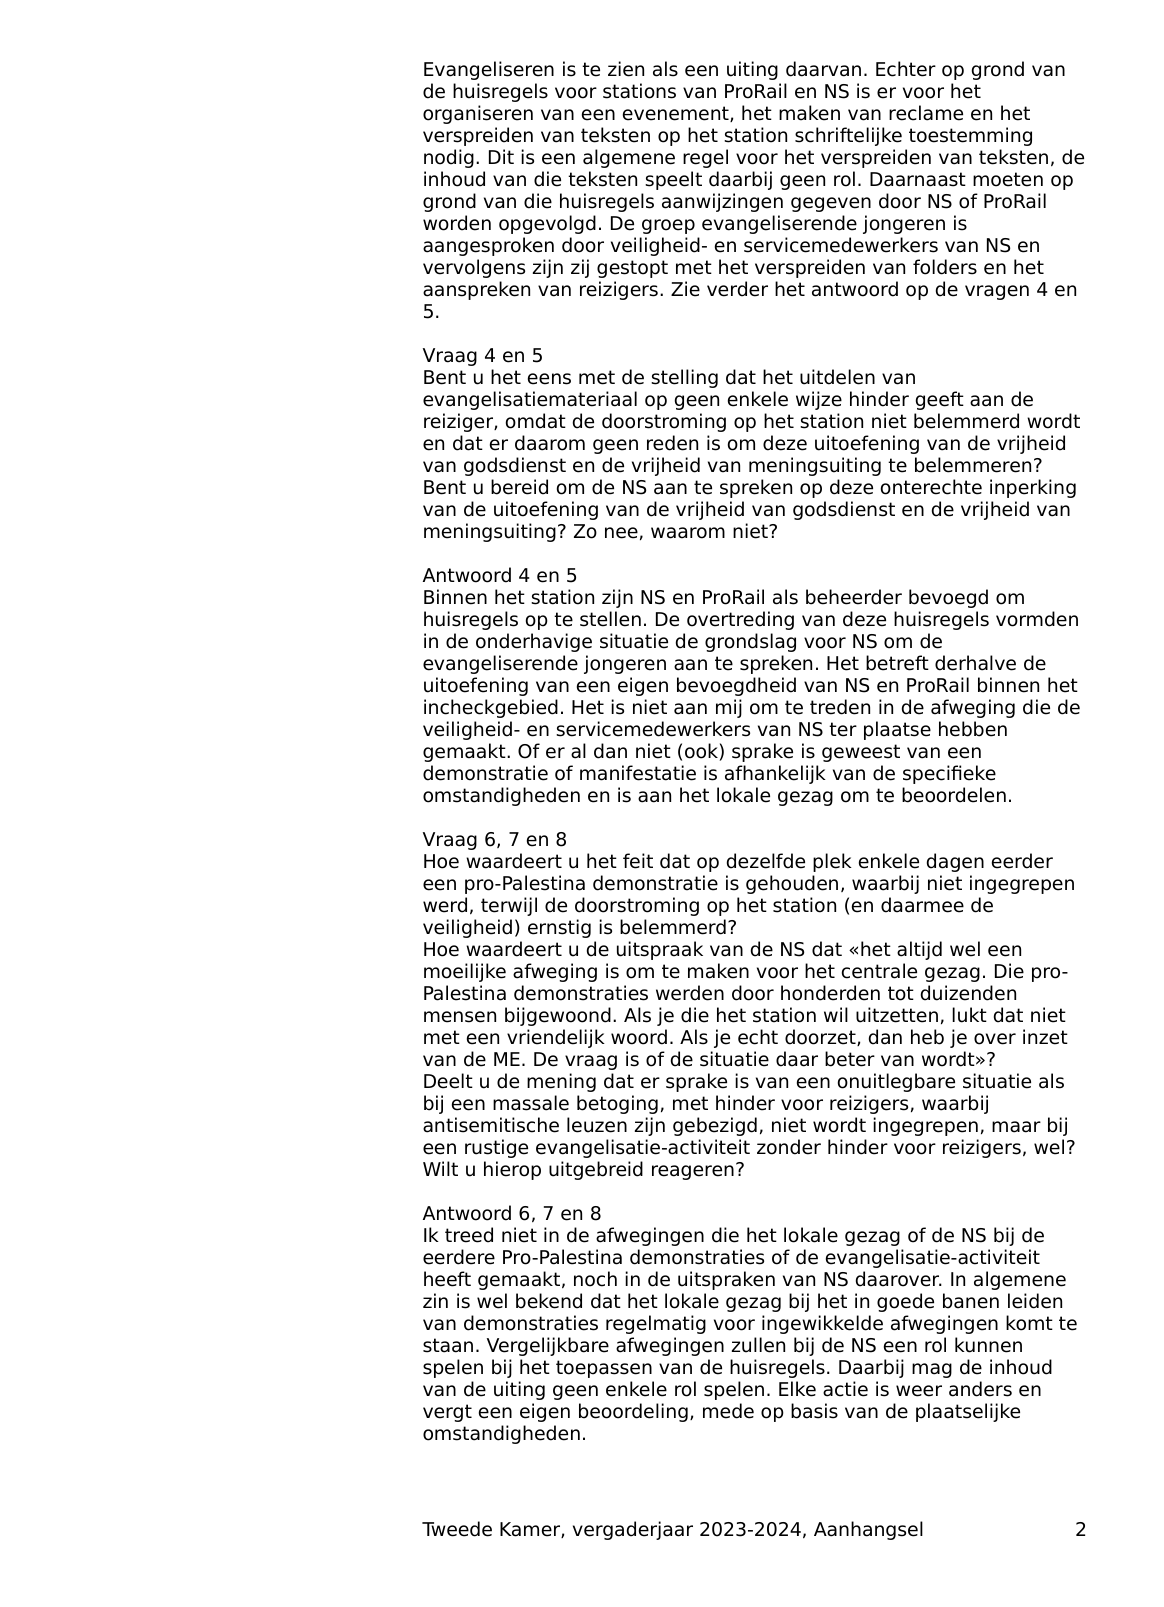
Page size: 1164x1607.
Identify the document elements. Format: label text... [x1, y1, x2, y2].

text Binnen het station zijn NS en ProRail als beheerder bevoegd om huisregels op te stellen. De overtreding van deze huisregels vormden in de onderhavige situatie de grondslag voor NS om de evangeliserende jongeren aan te spreken. Het betreft derhalve de uitoefening van een eigen bevoegdheid van NS en ProRail binnen het incheckgebied. Het is niet aan mij om te treden in de afweging die de veiligheid- en servicemedewerkers van NS ter plaatse hebben gemaakt. Of er al dan niet (ook) sprake is geweest van een demonstratie of manifestatie is afhankelijk van de specifieke omstandigheden en is aan het lokale gezag om te beoordelen. [422, 587, 1087, 807]
text Ik treed niet in de afwegingen die het lokale gezag of de NS bij de eerdere Pro-Palestina demonstraties of de evangelisatie-activiteit heeft gemaakt, noch in de uitspraken van NS daarover. In algemene zin is wel bekend dat het lokale gezag bij het in goede banen leiden van demonstraties regelmatig voor ingewikkelde afwegingen komt te staan. Vergelijkbare afwegingen zullen bij de NS een rol kunnen spelen bij het toepassen van de huisregels. Daarbij mag de inhoud van de uiting geen enkele rol spelen. Elke actie is weer anders en vergt een eigen beoordeling, mede op basis van de plaatselijke omstandigheden. [422, 1225, 1087, 1444]
text Hoe waardeert u de uitspraak van de NS dat «het altijd wel een moeilijke afweging is om te maken voor het centrale gezag. Die pro-Palestina demonstraties werden door honderden tot duizenden mensen bijgewoond. Als je die het station wil uitzetten, lukt dat niet met een vriendelijk woord. Als je echt doorzet, dan heb je over inzet van de ME. De vraag is of de situatie daar beter van wordt»? [422, 939, 1087, 1071]
text Antwoord 6, 7 en 8 [422, 1203, 1087, 1225]
text Bent u het eens met de stelling dat het uitdelen van evangelisatiemateriaal op geen enkele wijze hinder geeft aan de reiziger, omdat de doorstroming op het station niet belemmerd wordt en dat er daarom geen reden is om deze uitoefening van de vrijheid van godsdienst en de vrijheid van meningsuiting te belemmeren? [422, 367, 1087, 477]
text Hoe waardeert u het feit dat op dezelfde plek enkele dagen eerder een pro-Palestina demonstratie is gehouden, waarbij niet ingegrepen werd, terwijl de doorstroming op het station (en daarmee de veiligheid) ernstig is belemmerd? [422, 851, 1087, 939]
text Deelt u de mening dat er sprake is van een onuitlegbare situatie als bij een massale betoging, met hinder voor reizigers, waarbij antisemitische leuzen zijn gebezigd, niet wordt ingegrepen, maar bij een rustige evangelisatie-activiteit zonder hinder voor reizigers, wel? Wilt u hierop uitgebreid reageren? [422, 1071, 1087, 1181]
text Antwoord 4 en 5 [422, 565, 1087, 587]
text Vraag 4 en 5 [422, 345, 1087, 367]
text Bent u bereid om de NS aan te spreken op deze onterechte inperking van de uitoefening van de vrijheid van godsdienst en de vrijheid van meningsuiting? Zo nee, waarom niet? [422, 477, 1087, 543]
text Evangeliseren is te zien als een uiting daarvan. Echter op grond van de huisregels voor stations van ProRail en NS is er voor het organiseren van een evenement, het maken van reclame en het verspreiden van teksten op het station schriftelijke toestemming nodig. Dit is een algemene regel voor het verspreiden van teksten, de inhoud van die teksten speelt daarbij geen rol. Daarnaast moeten op grond van die huisregels aanwijzingen gegeven door NS of ProRail worden opgevolgd. De groep evangeliserende jongeren is aangesproken door veiligheid- en servicemedewerkers van NS en vervolgens zijn zij gestopt met het verspreiden van folders en het aanspreken van reizigers. Zie verder het antwoord op de vragen 4 en 5. [422, 59, 1087, 323]
text Vraag 6, 7 en 8 [422, 829, 1087, 851]
